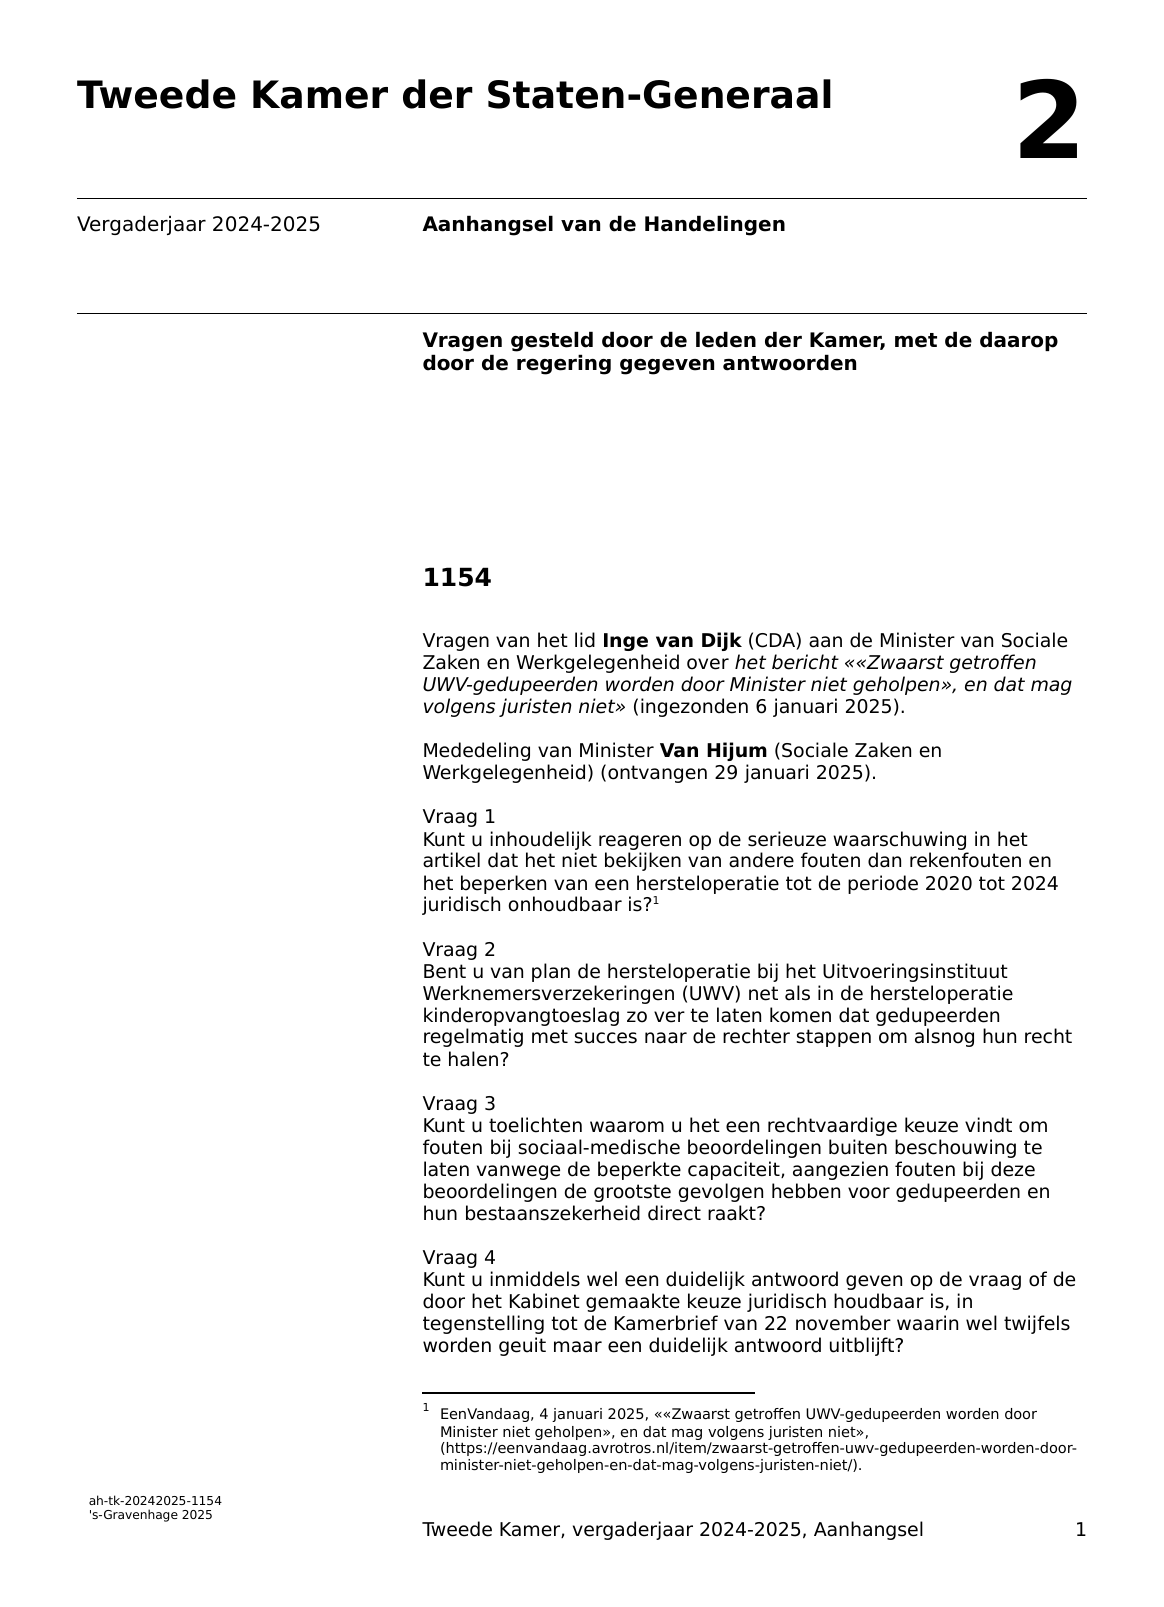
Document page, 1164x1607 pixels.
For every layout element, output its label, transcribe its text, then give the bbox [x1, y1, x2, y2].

table_cell [77, 314, 422, 375]
text Vraag 3 [422, 1093, 1087, 1114]
text Mededeling van Minister Van Hijum (Sociale Zaken en Werkgelegenheid) (ontvangen 29 januari 2025). [422, 740, 1087, 784]
text Kunt u inhoudelijk reageren op de serieuze waarschuwing in het artikel dat het niet bekijken van andere fouten dan rekenfouten en het beperken van een hersteloperatie tot de periode 2020 tot 2024 juridisch onhoudbaar is? [422, 828, 1087, 916]
table_cell Vragen gesteld door de leden der Kamer, met de daarop door de regering gegeven antwoorden [422, 314, 1087, 375]
text Vraag 2 [422, 938, 1087, 961]
text 's-Gravenhage 2025 [88, 1508, 323, 1522]
text Vraag 1 [422, 806, 1087, 828]
text Bent u van plan de hersteloperatie bij het Uitvoeringsinstituut Werknemersverzekeringen (UWV) net als in de hersteloperatie kinderopvangtoeslag zo ver te laten komen dat gedupeerden regelmatig met succes naar de rechter stappen om alsnog hun recht te halen? [422, 961, 1087, 1070]
table_cell Vergaderjaar 2024-2025 [77, 199, 422, 313]
text Kunt u toelichten waarom u het een rechtvaardige keuze vindt om fouten bij sociaal-medische beoordelingen buiten beschouwing te laten vanwege de beperkte capaciteit, aangezien fouten bij deze beoordelingen de grootste gevolgen hebben voor gedupeerden en hun bestaanszekerheid direct raakt? [422, 1114, 1087, 1224]
text Vraag 4 [422, 1247, 1087, 1269]
text EenVandaag, 4 januari 2025, ««Zwaarst getroffen UWV-gedupeerden worden door Minister niet geholpen», en dat mag volgens juristen niet», (https://eenvandaag.avrotros.nl/item/zwaarst-getroffen-uwv-gedupeerden-worden-door-minister-niet-geholpen-en-dat-mag-volgens-juristen-niet/). [422, 1402, 1087, 1474]
text Kunt u inmiddels wel een duidelijk antwoord geven op de vraag of de door het Kabinet gemaakte keuze juridisch houdbaar is, in tegenstelling tot de Kamerbrief van 22 november waarin wel twijfels worden geuit maar een duidelijk antwoord uitblijft? [422, 1269, 1087, 1357]
table_cell Aanhangsel van de Handelingen [422, 199, 1087, 313]
table_header Tweede Kamer der Staten-Generaal [77, 59, 886, 198]
table_header 2 [886, 59, 1087, 198]
text 1154 [422, 563, 1087, 592]
text Vragen van het lid Inge van Dijk (CDA) aan de Minister van Sociale Zaken en Werkgelegenheid over het bericht ««Zwaarst getroffen UWV-gedupeerden worden door Minister niet geholpen», en dat mag volgens juristen niet» (ingezonden 6 januari 2025). [422, 630, 1087, 718]
text ah-tk-20242025-1154 [88, 1494, 323, 1508]
